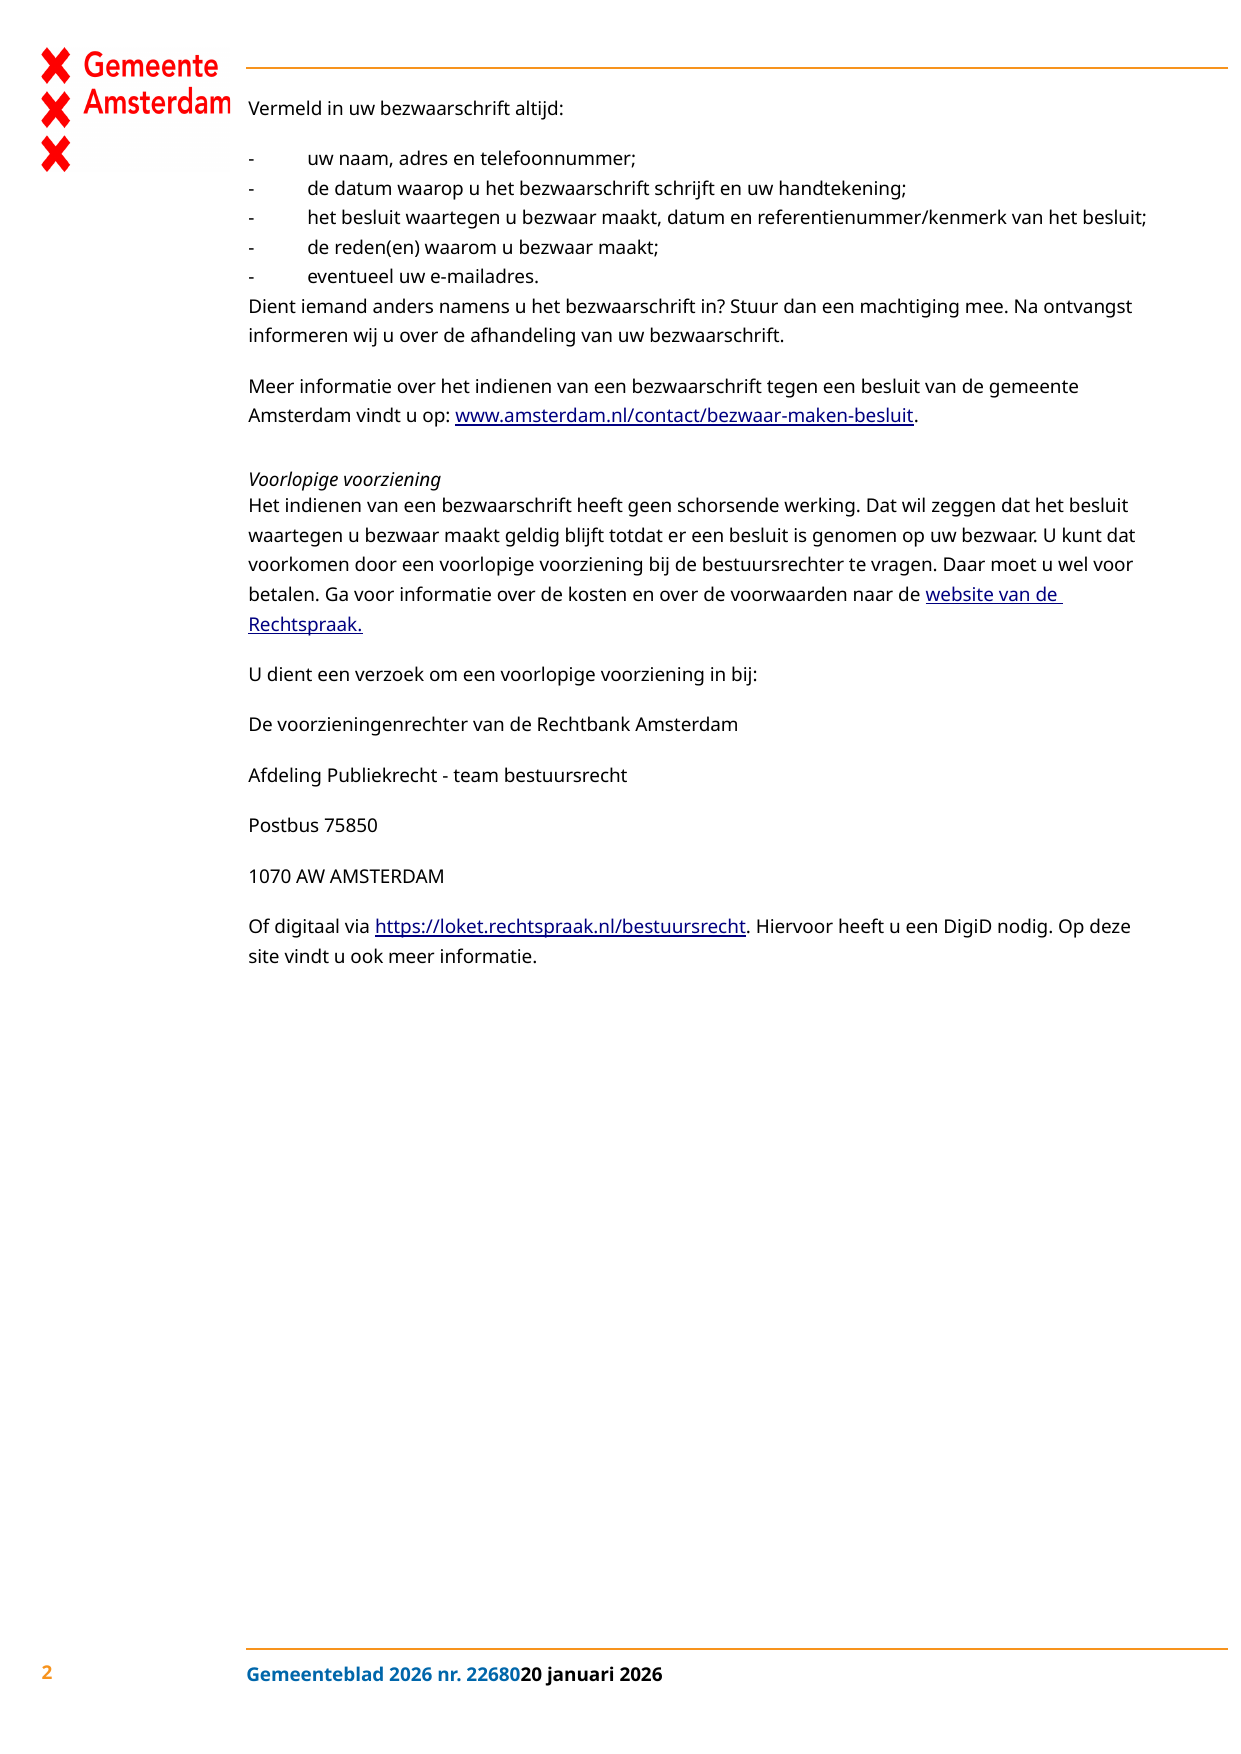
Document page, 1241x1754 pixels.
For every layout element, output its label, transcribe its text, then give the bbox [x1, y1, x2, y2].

text 1070 AW AMSTERDAM [248, 863, 1152, 888]
text Dient iemand anders namens u het bezwaarschrift in? Stuur dan een machtiging mee. Na ontvangst informeren wij u over de afhandeling van uw bezwaarschrift. [248, 293, 1152, 348]
picture [41, 47, 231, 172]
text Het indienen van een bezwaarschrift heeft geen schorsende werking. Dat wil zeggen dat het besluit waartegen u bezwaar maakt geldig blijft totdat er een besluit is genomen op uw bezwaar. U kunt dat voorkomen door een voorlopige voorziening bij de bestuursrechter te vragen. Daar moet u wel voor betalen. Ga voor informatie over de kosten en over de voorwaarden naar de website van de Rechtspraak. [248, 492, 1152, 636]
text Of digitaal via https://loket.rechtspraak.nl/bestuursrecht. Hiervoor heeft u een DigiD nodig. Op deze site vindt u ook meer informatie. [248, 913, 1152, 968]
list het besluit waartegen u bezwaar maakt, datum en referentienummer/kenmerk van het besluit; [248, 204, 1152, 230]
text De voorzieningenrechter van de Rechtbank Amsterdam [248, 712, 1152, 737]
text Afdeling Publiekrecht - team bestuursrecht [248, 762, 1152, 788]
list uw naam, adres en telefoonnummer; [248, 145, 1152, 171]
text Meer informatie over het indienen van een bezwaarschrift tegen een besluit van de gemeente Amsterdam vindt u op: www.amsterdam.nl/contact/bezwaar-maken-besluit. [248, 373, 1152, 428]
list de reden(en) waarom u bezwaar maakt; [248, 234, 1152, 260]
text Voorlopige voorziening [248, 467, 1152, 492]
text Vermeld in uw bezwaarschrift altijd: [248, 95, 1152, 121]
text U dient een verzoek om een voorlopige voorziening in bij: [248, 661, 1152, 687]
list de datum waarop u het bezwaarschrift schrijft en uw handtekening; [248, 175, 1152, 201]
text Postbus 75850 [248, 812, 1152, 838]
list eventueel uw e-mailadres. [248, 263, 1152, 289]
